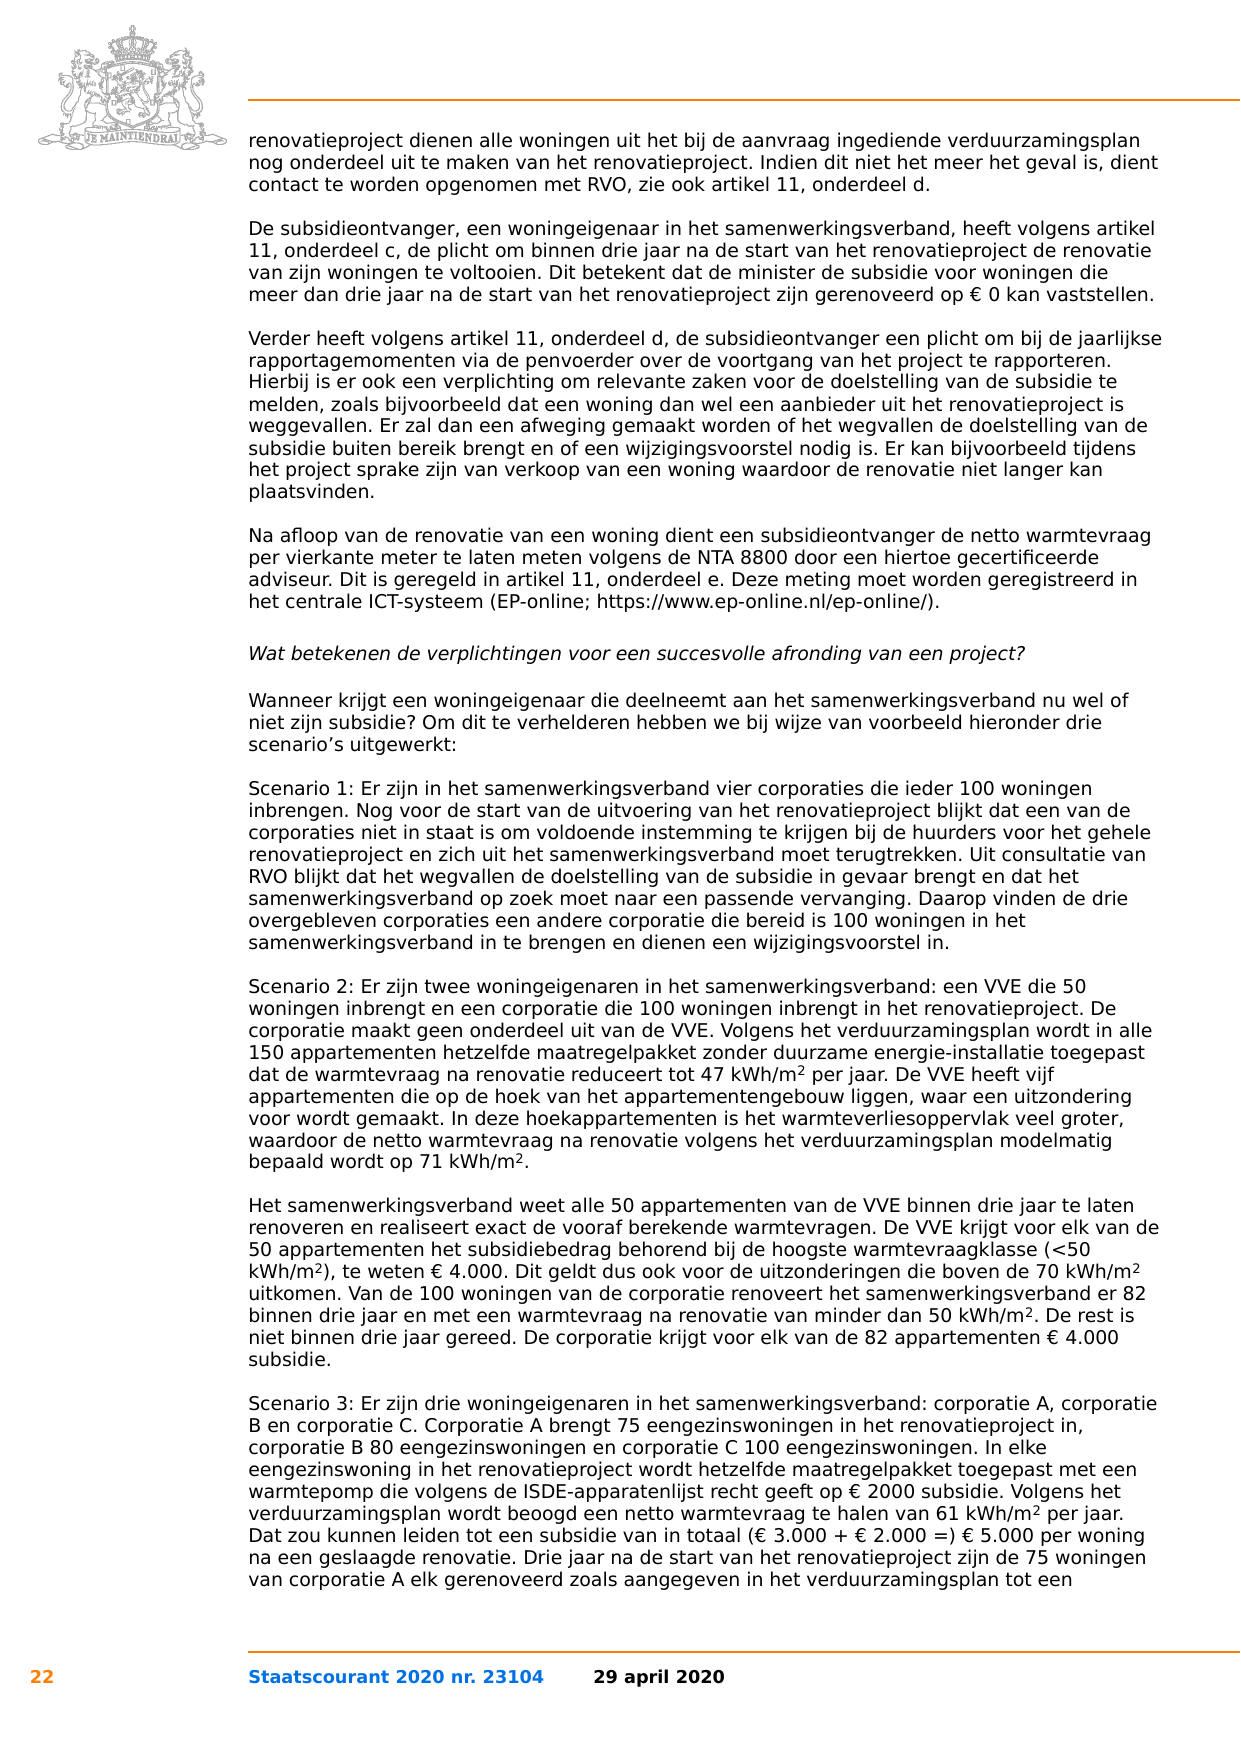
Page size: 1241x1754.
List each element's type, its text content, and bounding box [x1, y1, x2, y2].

text Scenario 3: Er zijn drie woningeigenaren in het samenwerkingsverband: corporatie A, corporatie B en corporatie C. Corporatie A brengt 75 eengezinswoningen in het renovatieproject in, corporatie B 80 eengezinswoningen en corporatie C 100 eengezinswoningen. In elke eengezinswoning in het renovatieproject wordt hetzelfde maatregelpakket toegepast met een warmtepomp die volgens de ISDE-apparatenlijst recht geeft op € 2000 subsidie. Volgens het verduurzamingsplan wordt beoogd een netto warmtevraag te halen van 61 kWh/m2 per jaar. Dat zou kunnen leiden tot een subsidie van in totaal (€ 3.000 + € 2.000 =) € 5.000 per woning na een geslaagde renovatie. Drie jaar na de start van het renovatieproject zijn de 75 woningen van corporatie A elk gerenoveerd zoals aangegeven in het verduurzamingsplan tot een [248, 1393, 1163, 1591]
text Het samenwerkingsverband weet alle 50 appartementen van de VVE binnen drie jaar te laten renoveren en realiseert exact de vooraf berekende warmtevragen. De VVE krijgt voor elk van de 50 appartementen het subsidiebedrag behorend bij de hoogste warmtevraagklasse (<50 kWh/m2), te weten € 4.000. Dit geldt dus ook voor de uitzonderingen die boven de 70 kWh/m2 uitkomen. Van de 100 woningen van de corporatie renoveert het samenwerkingsverband er 82 binnen drie jaar en met een warmtevraag na renovatie van minder dan 50 kWh/m2. De rest is niet binnen drie jaar gereed. De corporatie krijgt voor elk van de 82 appartementen € 4.000 subsidie. [248, 1195, 1163, 1371]
text De subsidieontvanger, een woningeigenaar in het samenwerkingsverband, heeft volgens artikel 11, onderdeel c, de plicht om binnen drie jaar na de start van het renovatieproject de renovatie van zijn woningen te voltooien. Dit betekent dat de minister de subsidie voor woningen die meer dan drie jaar na de start van het renovatieproject zijn gerenoveerd op € 0 kan vaststellen. [248, 218, 1163, 306]
text Scenario 1: Er zijn in het samenwerkingsverband vier corporaties die ieder 100 woningen inbrengen. Nog voor de start van de uitvoering van het renovatieproject blijkt dat een van de corporaties niet in staat is om voldoende instemming te krijgen bij de huurders voor het gehele renovatieproject en zich uit het samenwerkingsverband moet terugtrekken. Uit consultatie van RVO blijkt dat het wegvallen de doelstelling van de subsidie in gevaar brengt en dat het samenwerkingsverband op zoek moet naar een passende vervanging. Daarop vinden de drie overgebleven corporaties een andere corporatie die bereid is 100 woningen in het samenwerkingsverband in te brengen en dienen een wijzigingsvoorstel in. [248, 778, 1163, 954]
text Na afloop van de renovatie van een woning dient een subsidieontvanger de netto warmtevraag per vierkante meter te laten meten volgens de NTA 8800 door een hiertoe gecertificeerde adviseur. Dit is geregeld in artikel 11, onderdeel e. Deze meting moet worden geregistreerd in het centrale ICT-systeem (EP-online; https://www.ep-online.nl/ep-online/). [248, 525, 1163, 613]
text Verder heeft volgens artikel 11, onderdeel d, de subsidieontvanger een plicht om bij de jaarlijkse rapportagemomenten via de penvoerder over de voortgang van het project te rapporteren. Hierbij is er ook een verplichting om relevante zaken voor de doelstelling van de subsidie te melden, zoals bijvoorbeeld dat een woning dan wel een aanbieder uit het renovatieproject is weggevallen. Er zal dan een afweging gemaakt worden of het wegvallen de doelstelling van de subsidie buiten bereik brengt en of een wijzigingsvoorstel nodig is. Er kan bijvoorbeeld tijdens het project sprake zijn van verkoop van een woning waardoor de renovatie niet langer kan plaatsvinden. [248, 327, 1163, 503]
subtitle Wat betekenen de verplichtingen voor een succesvolle afronding van een project? [248, 643, 1163, 665]
text Scenario 2: Er zijn twee woningeigenaren in het samenwerkingsverband: een VVE die 50 woningen inbrengt en een corporatie die 100 woningen inbrengt in het renovatieproject. De corporatie maakt geen onderdeel uit van de VVE. Volgens het verduurzamingsplan wordt in alle 150 appartementen hetzelfde maatregelpakket zonder duurzame energie-installatie toegepast dat de warmtevraag na renovatie reduceert tot 47 kWh/m2 per jaar. De VVE heeft vijf appartementen die op de hoek van het appartementengebouw liggen, waar een uitzondering voor wordt gemaakt. In deze hoekappartementen is het warmteverliesoppervlak veel groter, waardoor de netto warmtevraag na renovatie volgens het verduurzamingsplan modelmatig bepaald wordt op 71 kWh/m2. [248, 976, 1163, 1173]
text Wanneer krijgt een woningeigenaar die deelneemt aan het samenwerkingsverband nu wel of niet zijn subsidie? Om dit te verhelderen hebben we bij wijze van voorbeeld hieronder drie scenario’s uitgewerkt: [248, 690, 1163, 756]
text renovatieproject dienen alle woningen uit het bij de aanvraag ingediende verduurzamingsplan nog onderdeel uit te maken van het renovatieproject. Indien dit niet het meer het geval is, dient contact te worden opgenomen met RVO, zie ook artikel 11, onderdeel d. [248, 130, 1163, 196]
picture [38, 25, 227, 150]
